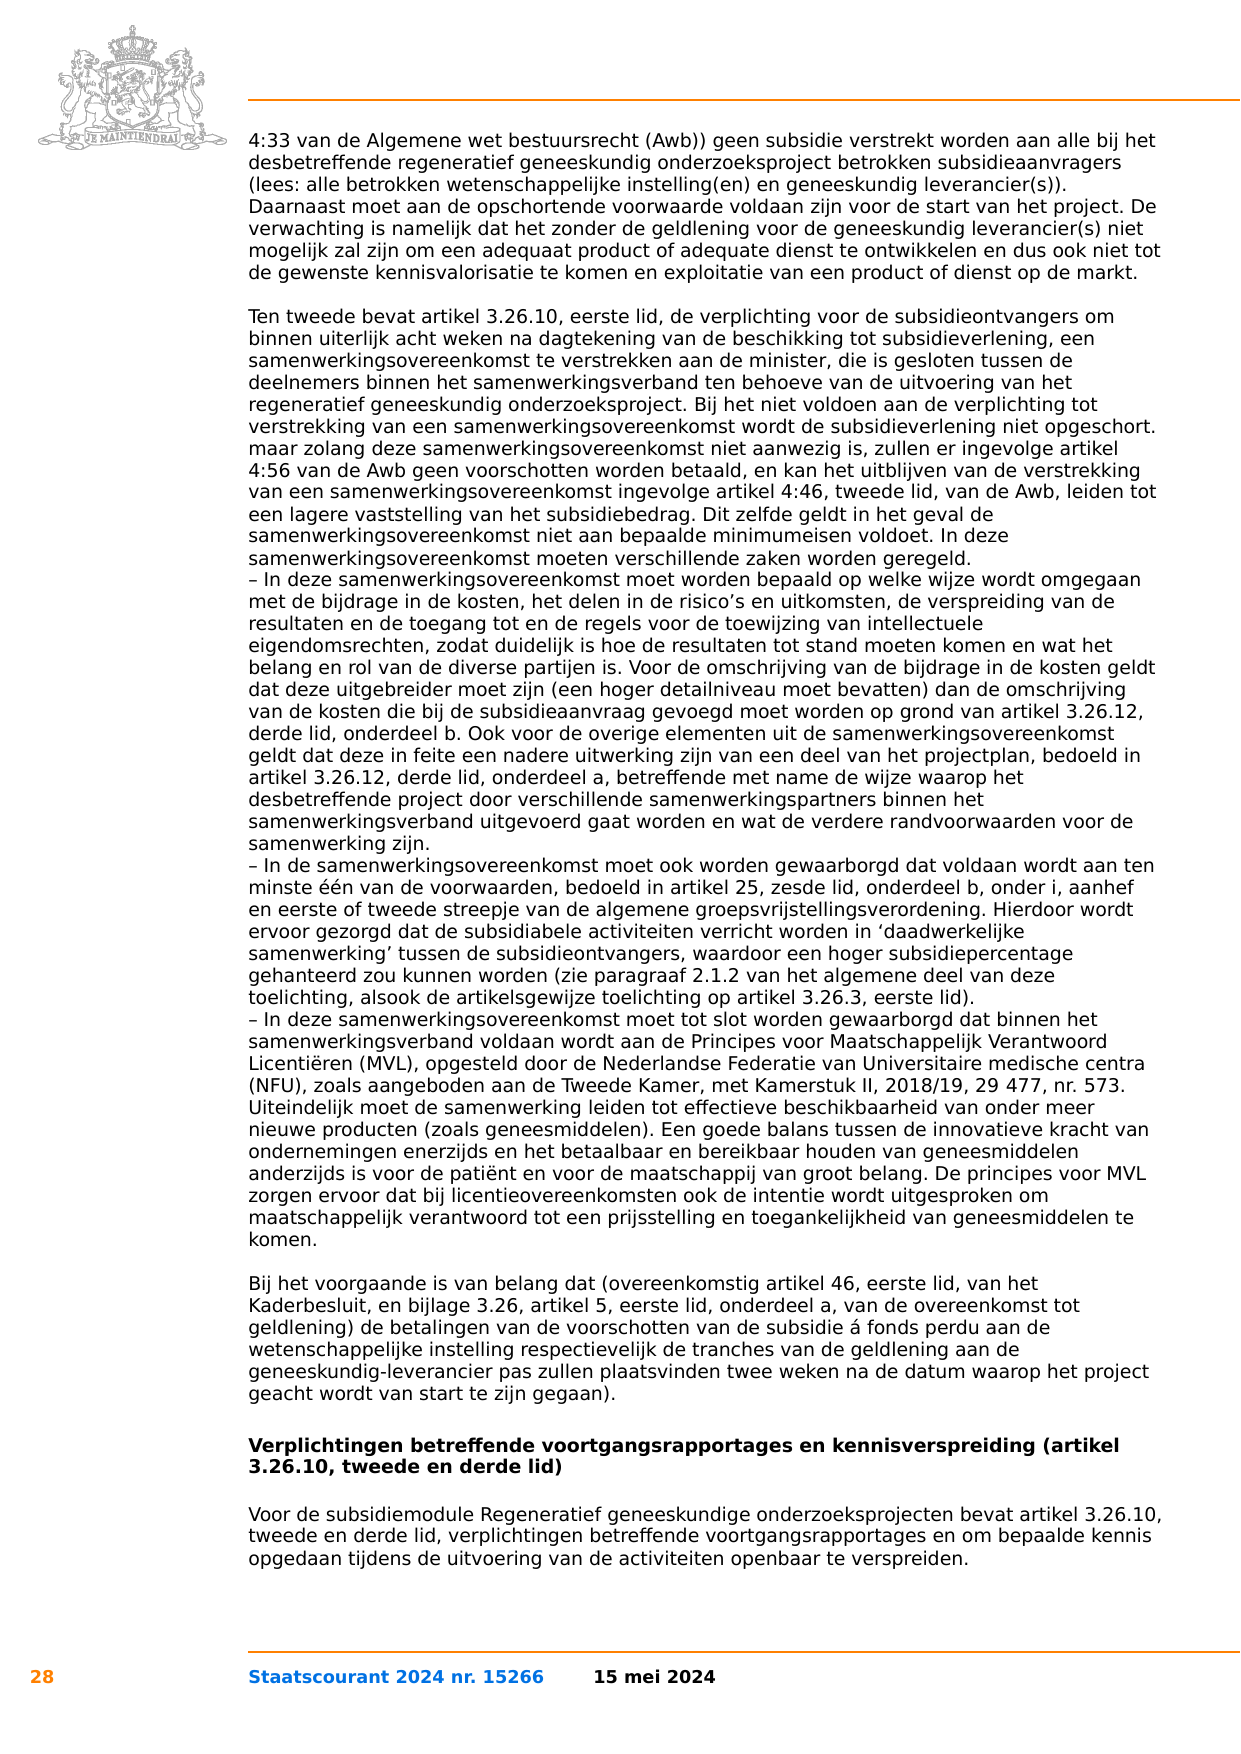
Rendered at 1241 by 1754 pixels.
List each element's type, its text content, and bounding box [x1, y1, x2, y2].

text Voor de subsidiemodule Regeneratief geneeskundige onderzoeksprojecten bevat artikel 3.26.10, tweede en derde lid, verplichtingen betreffende voortgangsrapportages en om bepaalde kennis opgedaan tijdens de uitvoering van de activiteiten openbaar te verspreiden. [248, 1503, 1163, 1569]
text Bij het voorgaande is van belang dat (overeenkomstig artikel 46, eerste lid, van het Kaderbesluit, en bijlage 3.26, artikel 5, eerste lid, onderdeel a, van de overeenkomst tot geldlening) de betalingen van de voorschotten van de subsidie á fonds perdu aan de wetenschappelijke instelling respectievelijk de tranches van de geldlening aan de geneeskundig-leverancier pas zullen plaatsvinden twee weken na de datum waarop het project geacht wordt van start te zijn gegaan). [248, 1273, 1163, 1404]
text – In deze samenwerkingsovereenkomst moet worden bepaald op welke wijze wordt omgegaan met de bijdrage in de kosten, het delen in de risico’s en uitkomsten, de verspreiding van de resultaten en de toegang tot en de regels voor de toewijzing van intellectuele eigendomsrechten, zodat duidelijk is hoe de resultaten tot stand moeten komen en wat het belang en rol van de diverse partijen is. Voor de omschrijving van de bijdrage in de kosten geldt dat deze uitgebreider moet zijn (een hoger detailniveau moet bevatten) dan de omschrijving van de kosten die bij de subsidieaanvraag gevoegd moet worden op grond van artikel 3.26.12, derde lid, onderdeel b. Ook voor de overige elementen uit de samenwerkingsovereenkomst geldt dat deze in feite een nadere uitwerking zijn van een deel van het projectplan, bedoeld in artikel 3.26.12, derde lid, onderdeel a, betreffende met name de wijze waarop het desbetreffende project door verschillende samenwerkingspartners binnen het samenwerkingsverband uitgevoerd gaat worden en wat de verdere randvoorwaarden voor de samenwerking zijn. [248, 569, 1163, 855]
text – In de samenwerkingsovereenkomst moet ook worden gewaarborgd dat voldaan wordt aan ten minste één van de voorwaarden, bedoeld in artikel 25, zesde lid, onderdeel b, onder i, aanhef en eerste of tweede streepje van de algemene groepsvrijstellingsverordening. Hierdoor wordt ervoor gezorgd dat de subsidiabele activiteiten verricht worden in ‘daadwerkelijke samenwerking’ tussen de subsidieontvangers, waardoor een hoger subsidiepercentage gehanteerd zou kunnen worden (zie paragraaf 2.1.2 van het algemene deel van deze toelichting, alsook de artikelsgewijze toelichting op artikel 3.26.3, eerste lid). [248, 855, 1163, 1009]
subtitle Verplichtingen betreffende voortgangsrapportages en kennisverspreiding (artikel 3.26.10, tweede en derde lid) [248, 1434, 1163, 1478]
text 4:33 van de Algemene wet bestuursrecht (Awb)) geen subsidie verstrekt worden aan alle bij het desbetreffende regeneratief geneeskundig onderzoeksproject betrokken subsidieaanvragers (lees: alle betrokken wetenschappelijke instelling(en) en geneeskundig leverancier(s)). Daarnaast moet aan de opschortende voorwaarde voldaan zijn voor de start van het project. De verwachting is namelijk dat het zonder de geldlening voor de geneeskundig leverancier(s) niet mogelijk zal zijn om een adequaat product of adequate dienst te ontwikkelen en dus ook niet tot de gewenste kennisvalorisatie te komen en exploitatie van een product of dienst op de markt. [248, 130, 1163, 284]
picture [38, 25, 227, 150]
text – In deze samenwerkingsovereenkomst moet tot slot worden gewaarborgd dat binnen het samenwerkingsverband voldaan wordt aan de Principes voor Maatschappelijk Verantwoord Licentiëren (MVL), opgesteld door de Nederlandse Federatie van Universitaire medische centra (NFU), zoals aangeboden aan de Tweede Kamer, met Kamerstuk II, 2018/19, 29 477, nr. 573. Uiteindelijk moet de samenwerking leiden tot effectieve beschikbaarheid van onder meer nieuwe producten (zoals geneesmiddelen). Een goede balans tussen de innovatieve kracht van ondernemingen enerzijds en het betaalbaar en bereikbaar houden van geneesmiddelen anderzijds is voor de patiënt en voor de maatschappij van groot belang. De principes voor MVL zorgen ervoor dat bij licentieovereenkomsten ook de intentie wordt uitgesproken om maatschappelijk verantwoord tot een prijsstelling en toegankelijkheid van geneesmiddelen te komen. [248, 1009, 1163, 1251]
text Ten tweede bevat artikel 3.26.10, eerste lid, de verplichting voor de subsidieontvangers om binnen uiterlijk acht weken na dagtekening van de beschikking tot subsidieverlening, een samenwerkingsovereenkomst te verstrekken aan de minister, die is gesloten tussen de deelnemers binnen het samenwerkingsverband ten behoeve van de uitvoering van het regeneratief geneeskundig onderzoeksproject. Bij het niet voldoen aan de verplichting tot verstrekking van een samenwerkingsovereenkomst wordt de subsidieverlening niet opgeschort. maar zolang deze samenwerkingsovereenkomst niet aanwezig is, zullen er ingevolge artikel 4:56 van de Awb geen voorschotten worden betaald, en kan het uitblijven van de verstrekking van een samenwerkingsovereenkomst ingevolge artikel 4:46, tweede lid, van de Awb, leiden tot een lagere vaststelling van het subsidiebedrag. Dit zelfde geldt in het geval de samenwerkingsovereenkomst niet aan bepaalde minimumeisen voldoet. In deze samenwerkingsovereenkomst moeten verschillende zaken worden geregeld. [248, 306, 1163, 569]
